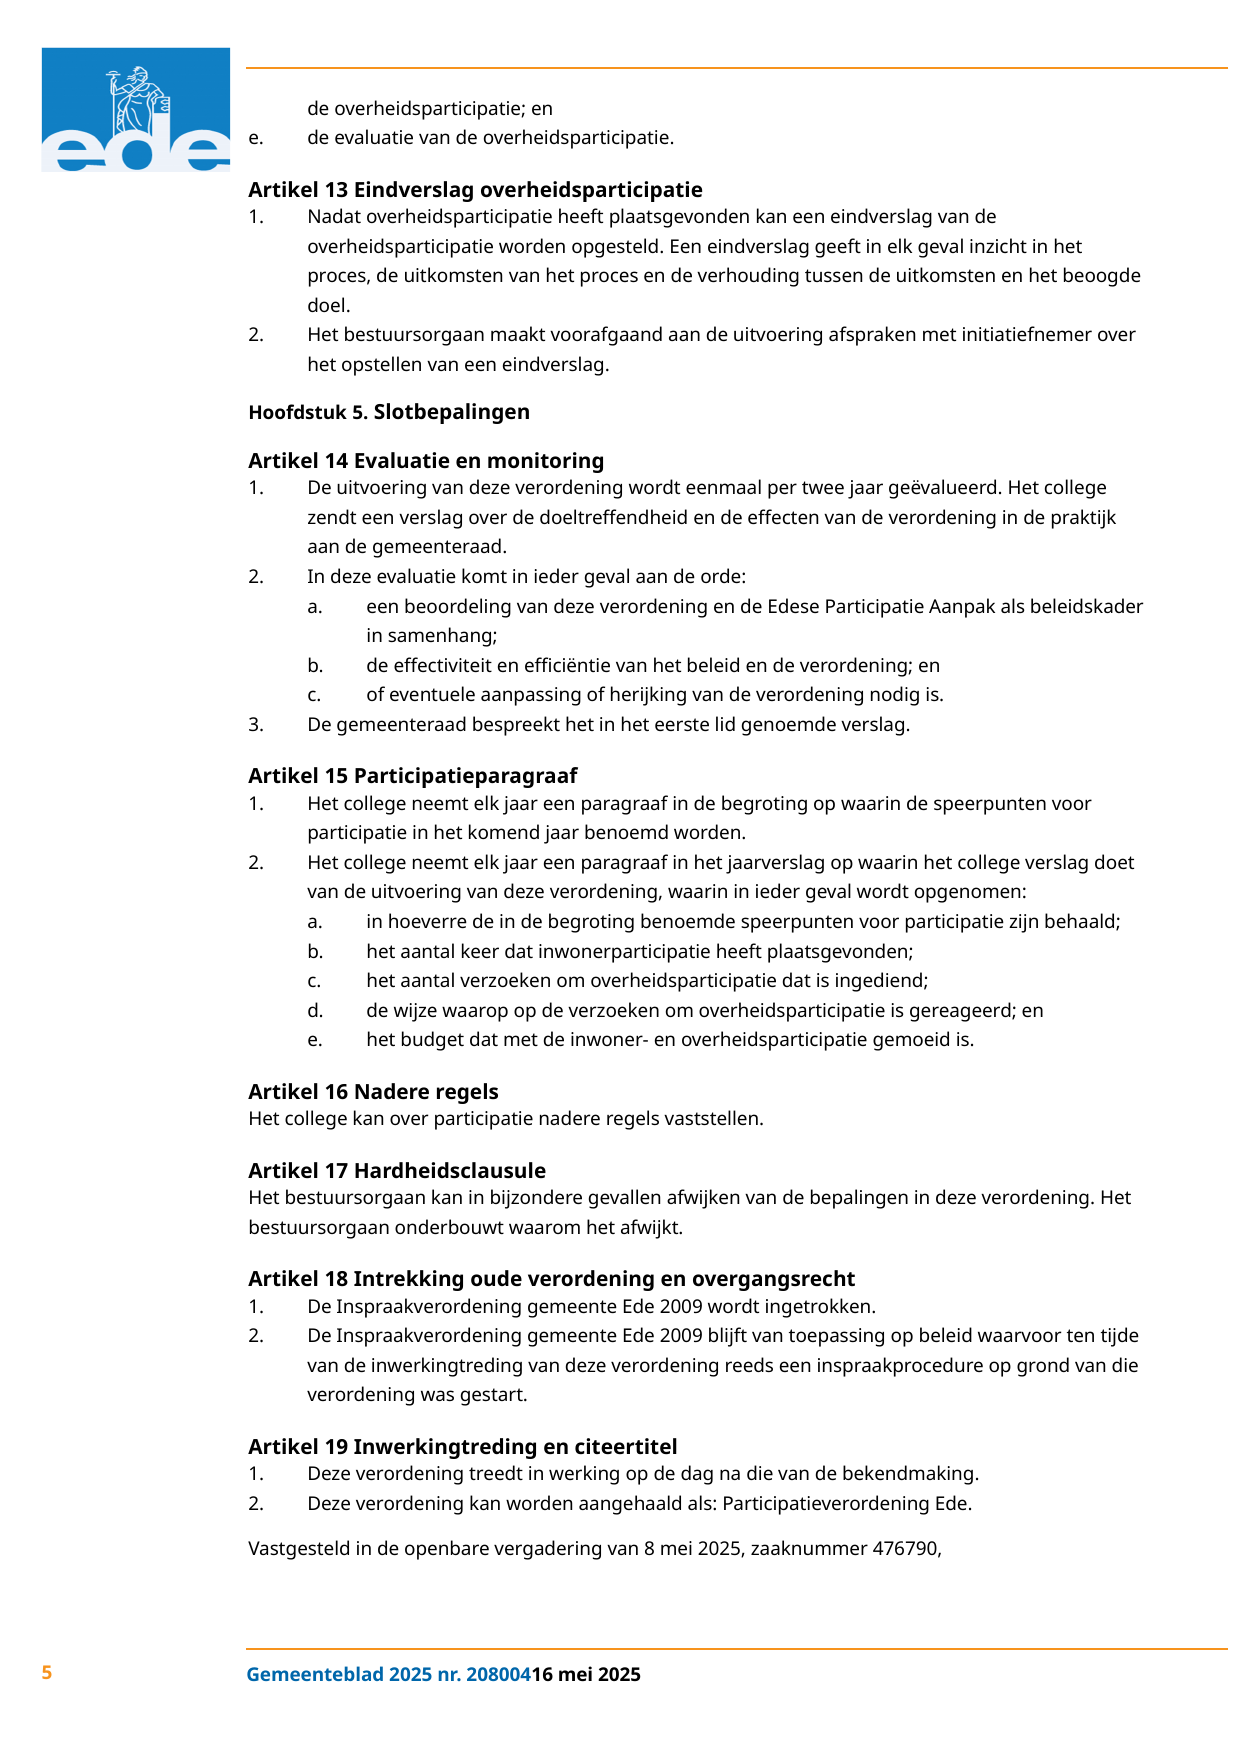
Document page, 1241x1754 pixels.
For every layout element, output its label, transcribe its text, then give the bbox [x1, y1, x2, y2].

list Deze verordening kan worden aangehaald als: Participatieverordening Ede. [248, 1490, 1152, 1516]
text Artikel 19 Inwerkingtreding en citeertitel [248, 1432, 1152, 1460]
list De gemeenteraad bespreekt het in het eerste lid genoemde verslag. [248, 711, 1152, 737]
list De uitvoering van deze verordening wordt eenmaal per twee jaar geëvalueerd. Het college zendt een verslag over de doeltreffendheid en de effecten van de verordening in de praktijk aan de gemeenteraad. [248, 474, 1152, 559]
list Deze verordening treedt in werking op de dag na die van de bekendmaking. [248, 1460, 1152, 1486]
text Vastgesteld in de openbare vergadering van 8 mei 2025, zaaknummer 476790, [248, 1536, 1152, 1561]
list de wijze waarop op de verzoeken om overheidsparticipatie is gereageerd; en [307, 997, 1152, 1023]
list Nadat overheidsparticipatie heeft plaatsgevonden kan een eindverslag van de overheidsparticipatie worden opgesteld. Een eindverslag geeft in elk geval inzicht in het proces, de uitkomsten van het proces en de verhouding tussen de uitkomsten en het beoogde doel. [248, 203, 1152, 318]
text Artikel 18 Intrekking oude verordening en overgangsrecht [248, 1264, 1152, 1293]
picture [41, 47, 231, 172]
text Artikel 15 Participatieparagraaf [248, 762, 1152, 790]
list een beoordeling van deze verordening en de Edese Participatie Aanpak als beleidskader in samenhang; [307, 593, 1152, 648]
list In deze evaluatie komt in ieder geval aan de orde: [248, 563, 1152, 589]
list Het bestuursorgaan maakt voorafgaand aan de uitvoering afspraken met initiatiefnemer over het opstellen van een eindverslag. [248, 322, 1152, 377]
list Het college neemt elk jaar een paragraaf in het jaarverslag op waarin het college verslag doet van de uitvoering van deze verordening, waarin in ieder geval wordt opgenomen: [248, 849, 1152, 904]
text Het bestuursorgaan kan in bijzondere gevallen afwijken van de bepalingen in deze verordening. Het bestuursorgaan onderbouwt waarom het afwijkt. [248, 1184, 1152, 1240]
list in hoeverre de in de begroting benoemde speerpunten voor participatie zijn behaald; [307, 908, 1152, 934]
list het aantal verzoeken om overheidsparticipatie dat is ingediend; [307, 967, 1152, 993]
list het budget dat met de inwoner- en overheidsparticipatie gemoeid is. [307, 1027, 1152, 1052]
list De Inspraakverordening gemeente Ede 2009 blijft van toepassing op beleid waarvoor ten tijde van de inwerkingtreding van deze verordening reeds een inspraakprocedure op grond van die verordening was gestart. [248, 1322, 1152, 1407]
text Artikel 16 Nadere regels [248, 1077, 1152, 1106]
text Artikel 14 Evaluatie en monitoring [248, 446, 1152, 474]
list De Inspraakverordening gemeente Ede 2009 wordt ingetrokken. [248, 1293, 1152, 1318]
text Artikel 17 Hardheidsclausule [248, 1156, 1152, 1184]
text Het college kan over participatie nadere regels vaststellen. [248, 1106, 1152, 1131]
text Hoofdstuk 5. Slotbepalingen [248, 397, 1152, 425]
list de overheidsparticipatie; en [248, 95, 1152, 121]
text Artikel 13 Eindverslag overheidsparticipatie [248, 175, 1152, 203]
list het aantal keer dat inwonerparticipatie heeft plaatsgevonden; [307, 938, 1152, 964]
list of eventuele aanpassing of herijking van de verordening nodig is. [307, 682, 1152, 707]
list de effectiviteit en efficiëntie van het beleid en de verordening; en [307, 652, 1152, 678]
list de evaluatie van de overheidsparticipatie. [248, 124, 1152, 150]
list Het college neemt elk jaar een paragraaf in de begroting op waarin de speerpunten voor participatie in het komend jaar benoemd worden. [248, 790, 1152, 845]
